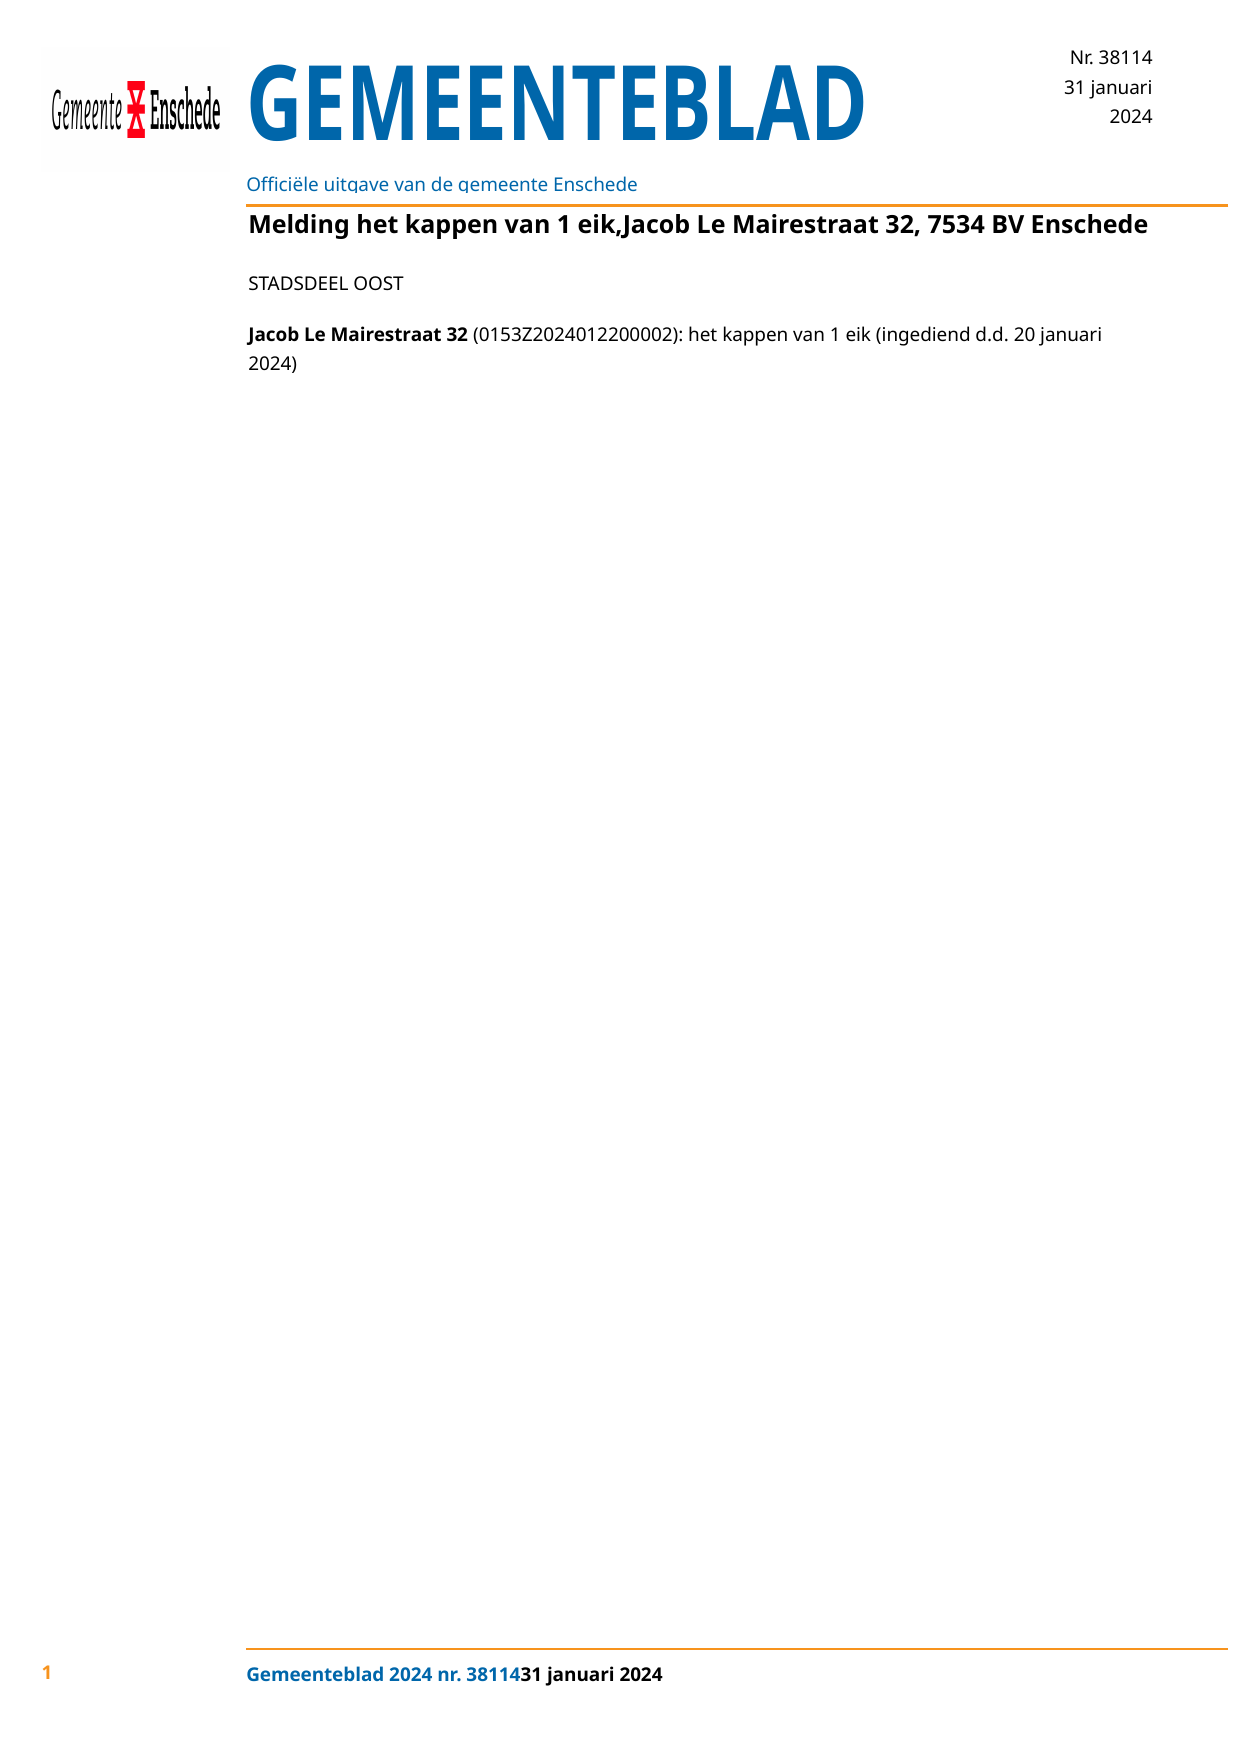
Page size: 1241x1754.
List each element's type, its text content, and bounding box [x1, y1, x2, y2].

text Jacob Le Mairestraat 32 (0153Z2024012200002): het kappen van 1 eik (ingediend d.d. 20 januari 2024) [248, 321, 1152, 376]
text STADSDEEL OOST [248, 270, 1152, 296]
text Melding het kappen van 1 eik,Jacob Le Mairestraat 32, 7534 BV Enschede [248, 207, 1152, 241]
picture [41, 47, 231, 172]
